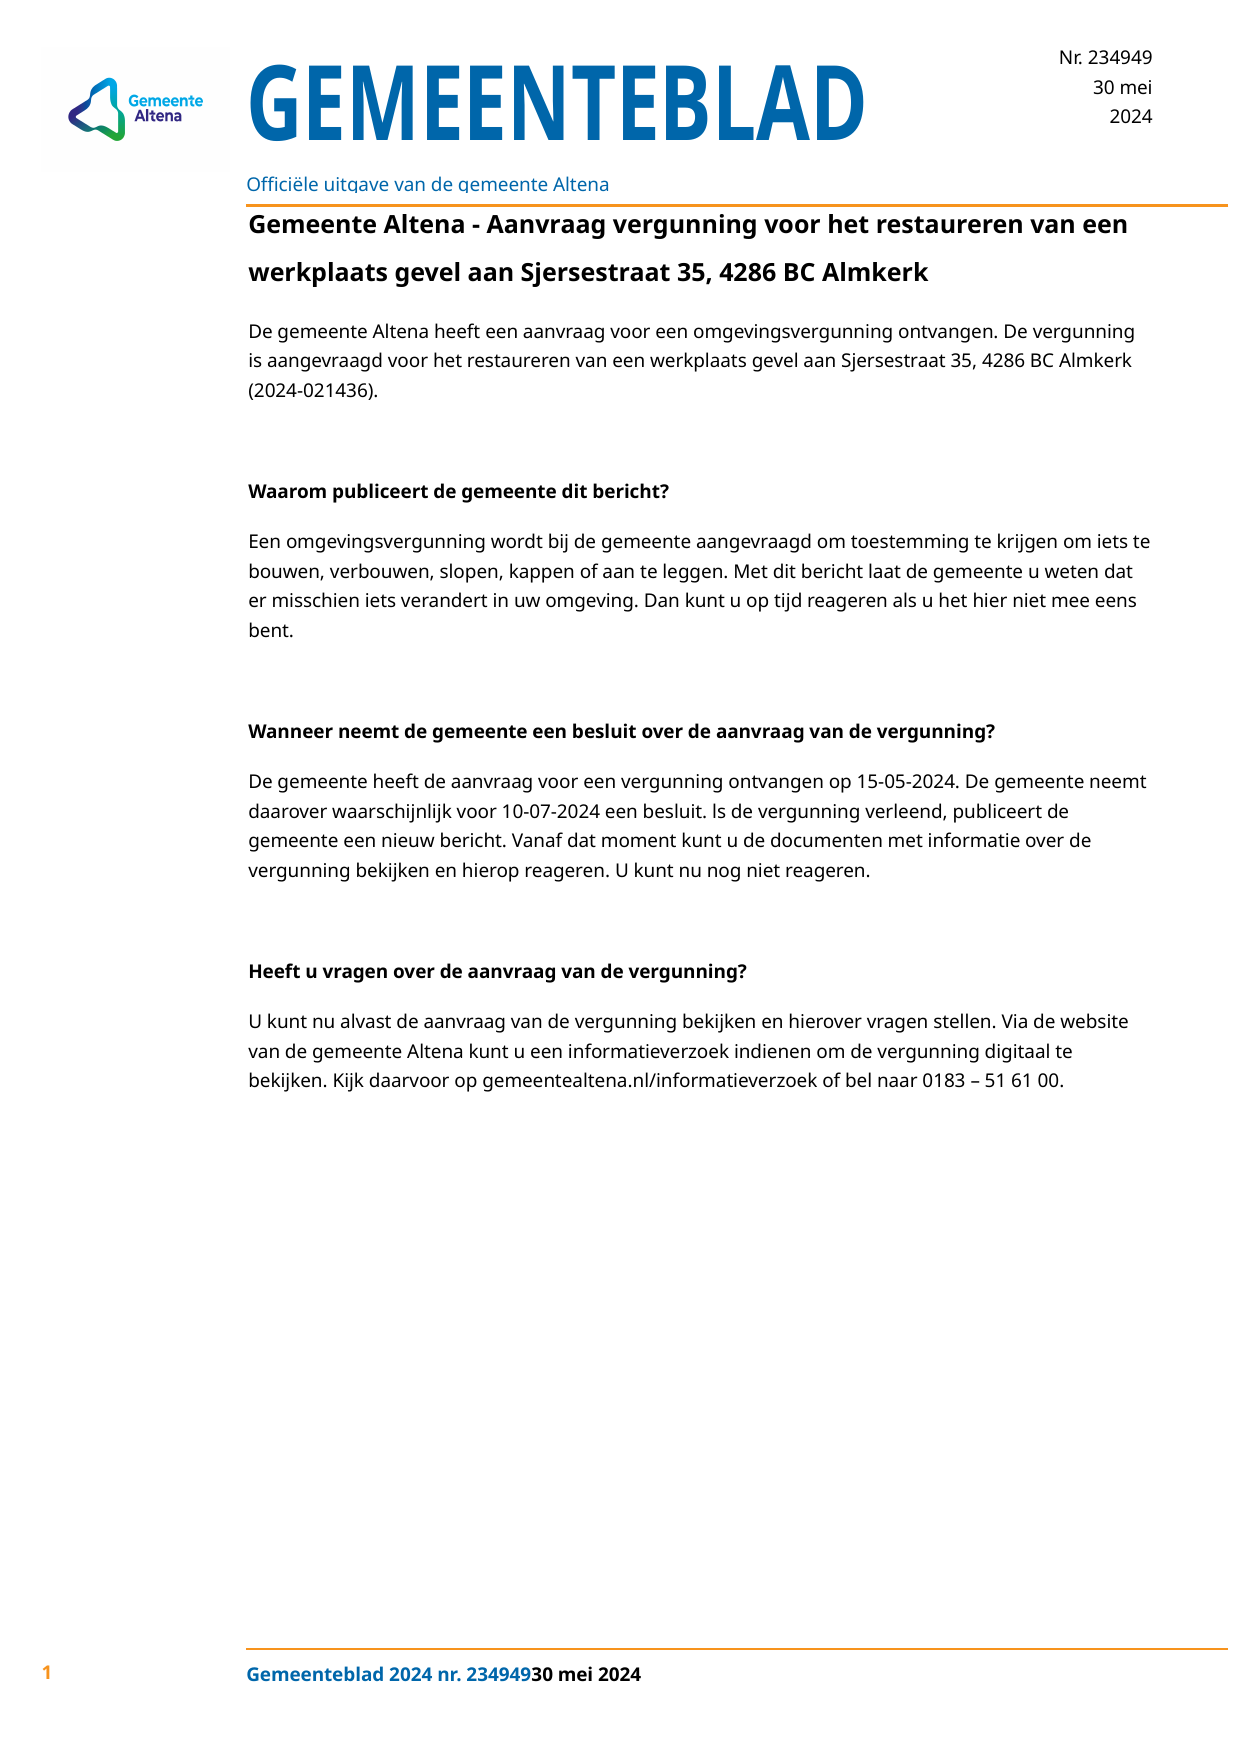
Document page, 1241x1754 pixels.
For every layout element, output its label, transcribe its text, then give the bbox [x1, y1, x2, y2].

text Wanneer neemt de gemeente een besluit over de aanvraag van de vergunning? [248, 718, 1152, 744]
text Heeft u vragen over de aanvraag van de vergunning? [248, 958, 1152, 984]
text Waarom publiceert de gemeente dit bericht? [248, 478, 1152, 504]
picture [41, 47, 231, 172]
text U kunt nu alvast de aanvraag van de vergunning bekijken en hierover vragen stellen. Via de website van de gemeente Altena kunt u een informatieverzoek indienen om de vergunning digitaal te bekijken. Kijk daarvoor op gemeentealtena.nl/informatieverzoek of bel naar 0183 – 51 61 00. [248, 1008, 1152, 1093]
text De gemeente heeft de aanvraag voor een vergunning ontvangen op 15-05-2024. De gemeente neemt daarover waarschijnlijk voor 10-07-2024 een besluit. ls de vergunning verleend, publiceert de gemeente een nieuw bericht. Vanaf dat moment kunt u de documenten met informatie over de vergunning bekijken en hierop reageren. U kunt nu nog niet reageren. [248, 768, 1152, 883]
text Een omgevingsvergunning wordt bij de gemeente aangevraagd om toestemming te krijgen om iets te bouwen, verbouwen, slopen, kappen of aan te leggen. Met dit bericht laat de gemeente u weten dat er misschien iets verandert in uw omgeving. Dan kunt u op tijd reageren als u het hier niet mee eens bent. [248, 528, 1152, 643]
text De gemeente Altena heeft een aanvraag voor een omgevingsvergunning ontvangen. De vergunning is aangevraagd voor het restaureren van een werkplaats gevel aan Sjersestraat 35, 4286 BC Almkerk (2024-021436). [248, 318, 1152, 403]
text Gemeente Altena - Aanvraag vergunning voor het restaureren van een werkplaats gevel aan Sjersestraat 35, 4286 BC Almkerk [248, 207, 1152, 288]
